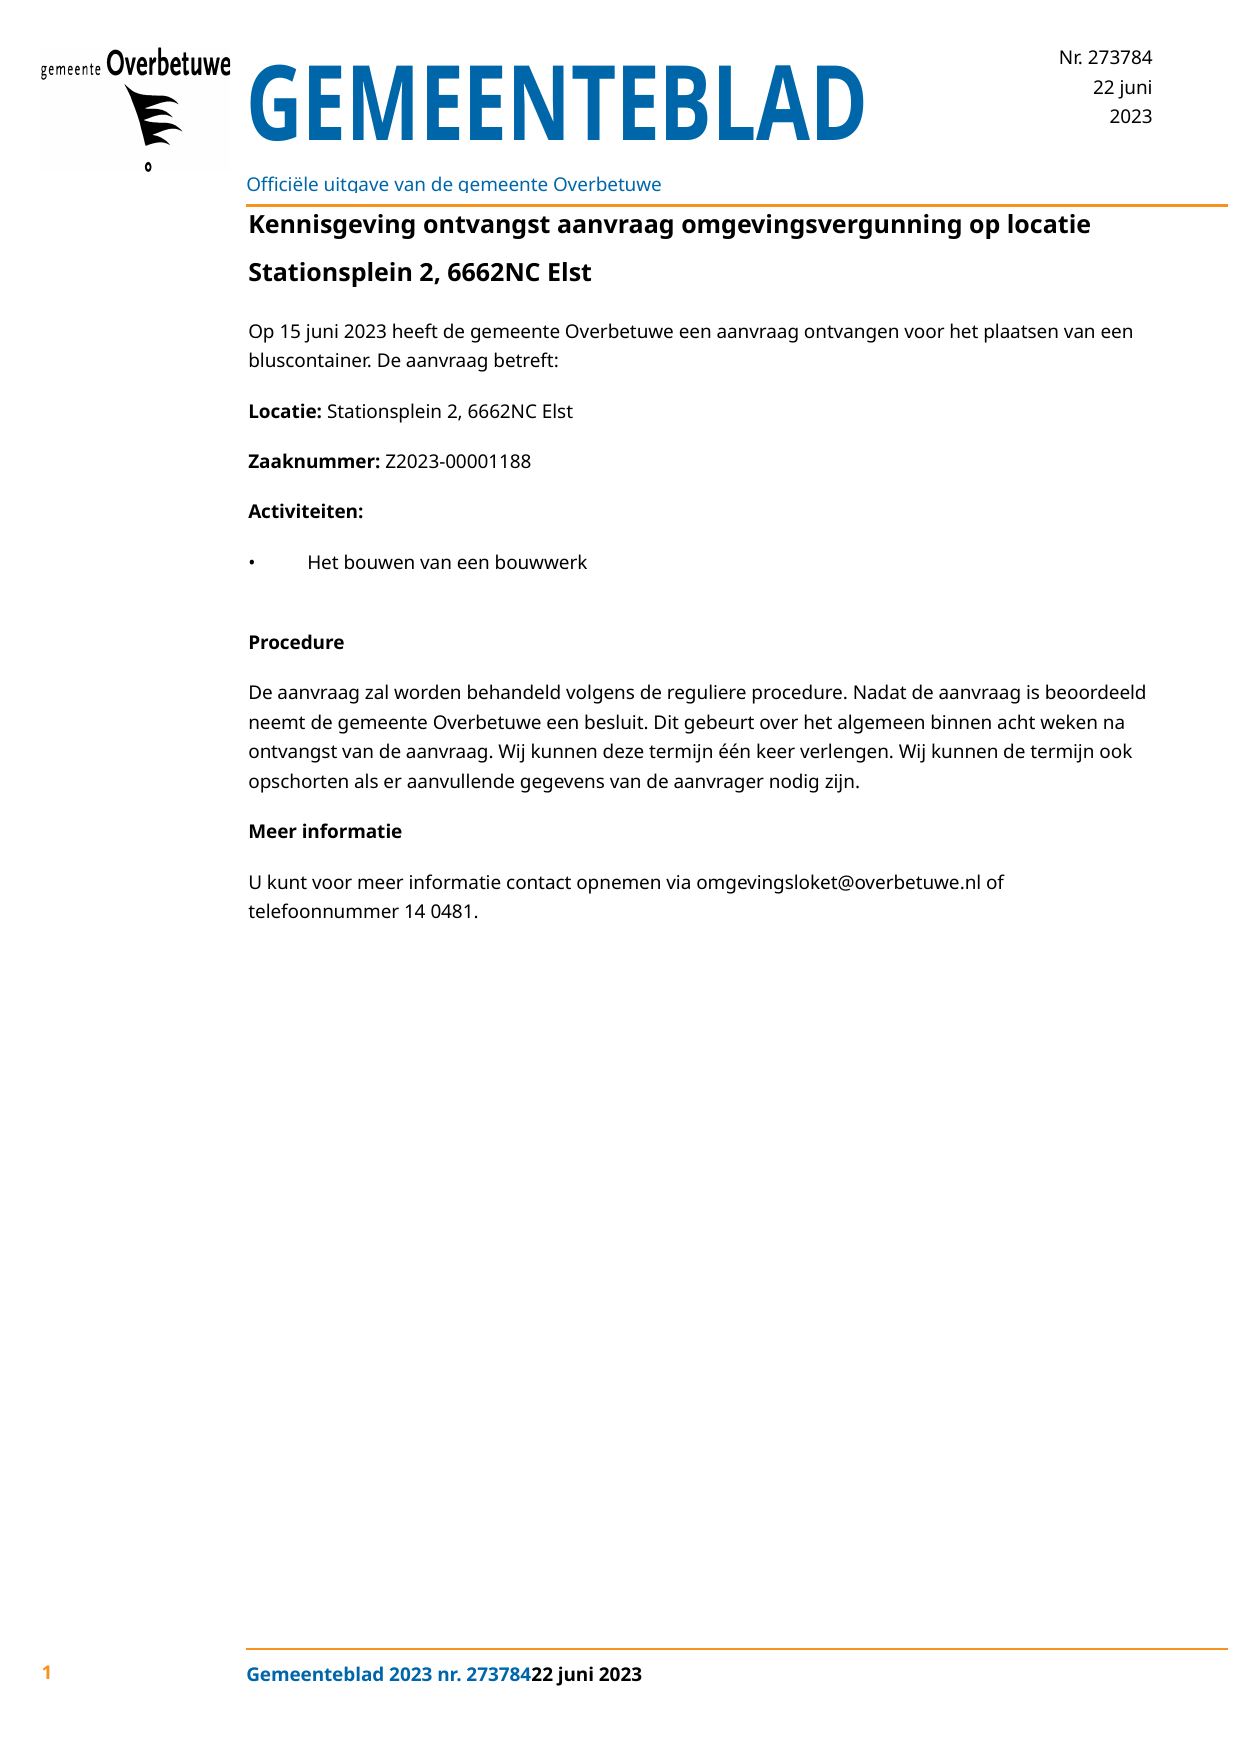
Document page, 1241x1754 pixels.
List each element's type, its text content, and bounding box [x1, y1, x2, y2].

text Op 15 juni 2023 heeft de gemeente Overbetuwe een aanvraag ontvangen voor het plaatsen van een bluscontainer. De aanvraag betreft: [248, 318, 1152, 373]
text U kunt voor meer informatie contact opnemen via omgevingsloket@overbetuwe.nl of telefoonnummer 14 0481. [248, 869, 1152, 924]
list Het bouwen van een bouwwerk [248, 549, 1152, 575]
text Zaaknummer: Z2023-00001188 [248, 448, 1152, 474]
text Kennisgeving ontvangst aanvraag omgevingsvergunning op locatie Stationsplein 2, 6662NC Elst [248, 207, 1152, 288]
text Activiteiten: [248, 499, 1152, 524]
text Locatie: Stationsplein 2, 6662NC Elst [248, 398, 1152, 424]
text Procedure [248, 629, 1152, 655]
picture [41, 47, 231, 172]
text De aanvraag zal worden behandeld volgens de reguliere procedure. Nadat de aanvraag is beoordeeld neemt de gemeente Overbetuwe een besluit. Dit gebeurt over het algemeen binnen acht weken na ontvangst van de aanvraag. Wij kunnen deze termijn één keer verlengen. Wij kunnen de termijn ook opschorten als er aanvullende gegevens van de aanvrager nodig zijn. [248, 679, 1152, 794]
text Meer informatie [248, 819, 1152, 844]
